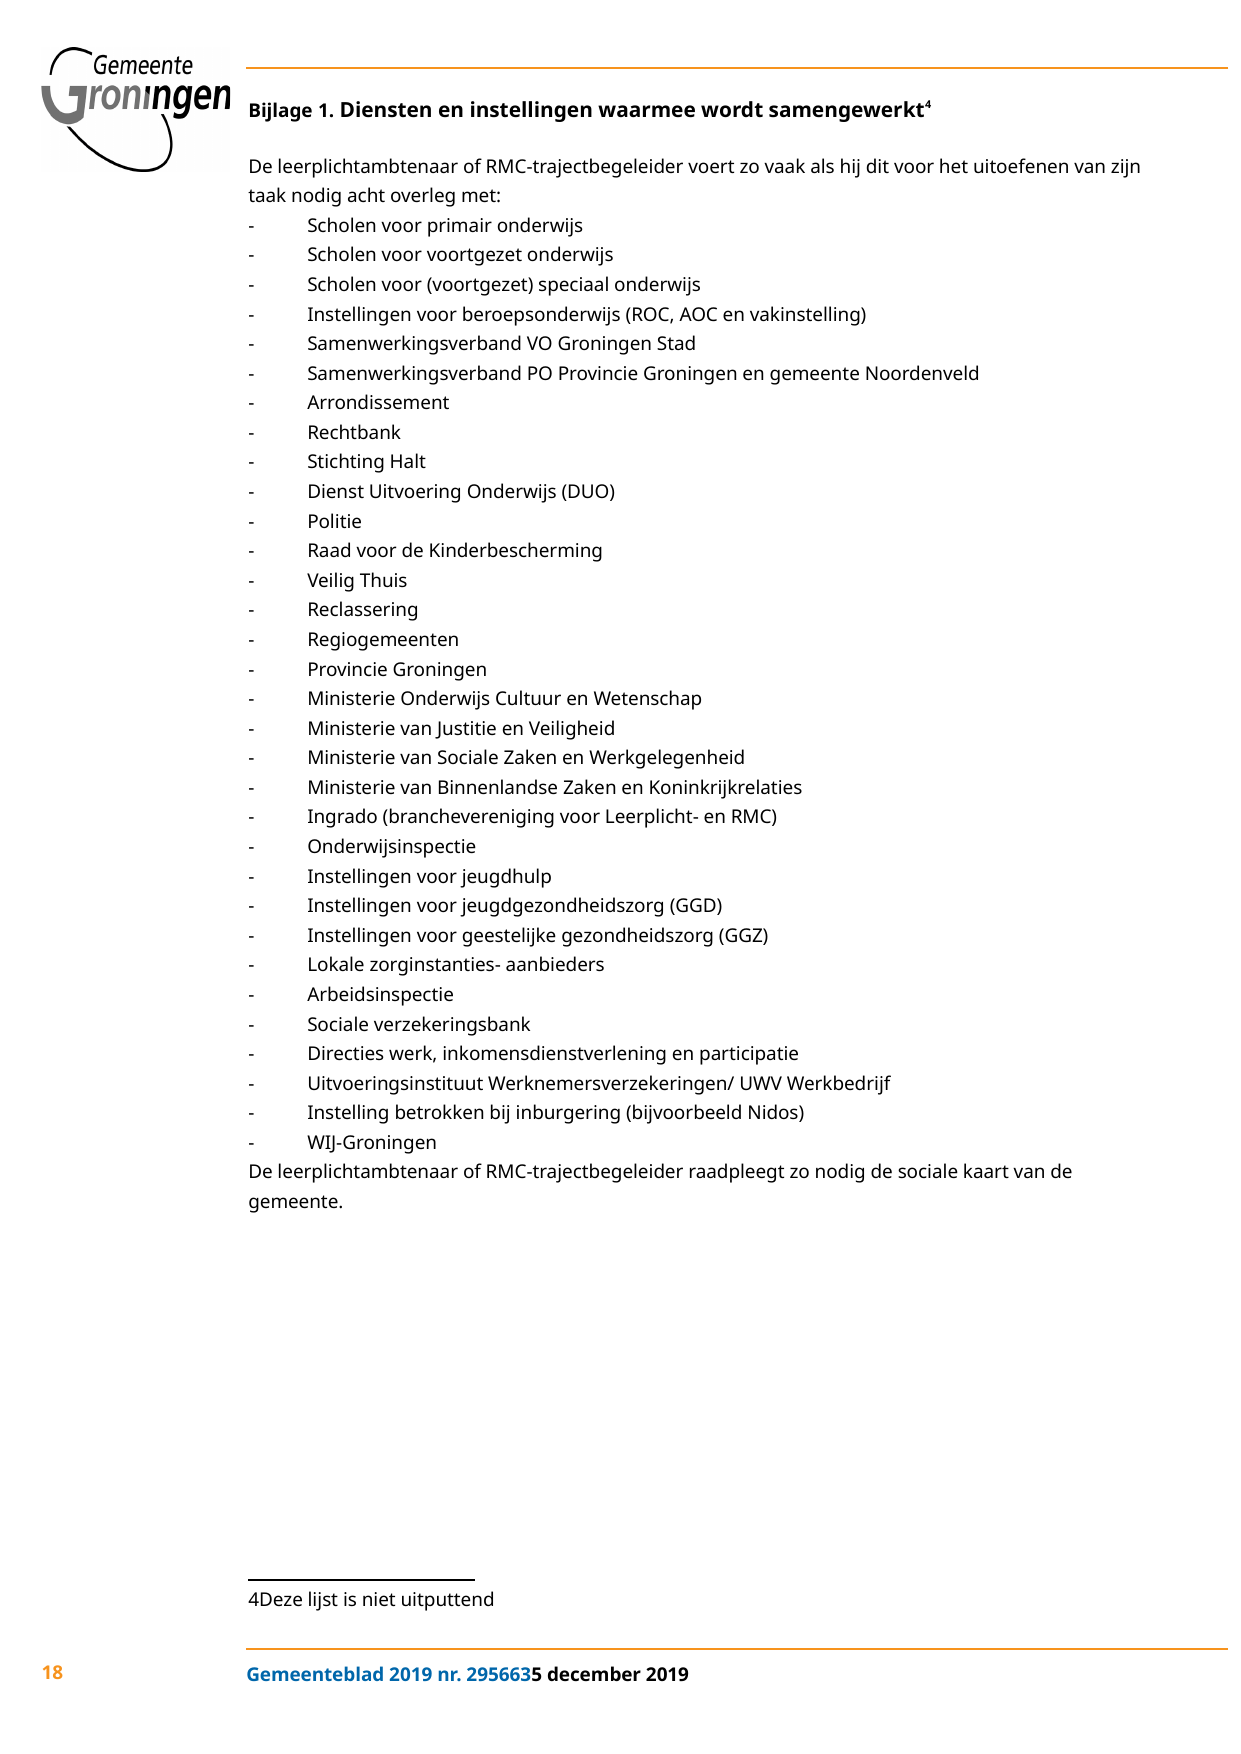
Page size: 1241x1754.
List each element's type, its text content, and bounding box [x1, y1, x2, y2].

list Stichting Halt [248, 449, 1152, 474]
list Uitvoeringsinstituut Werknemersverzekeringen/ UWV Werkbedrijf [248, 1070, 1152, 1096]
list WIJ-Groningen [248, 1129, 1152, 1155]
list Arbeidsinspectie [248, 981, 1152, 1007]
list Samenwerkingsverband PO Provincie Groningen en gemeente Noordenveld [248, 360, 1152, 386]
list Ministerie van Binnenlandse Zaken en Koninkrijkrelaties [248, 774, 1152, 800]
list Politie [248, 508, 1152, 534]
list Lokale zorginstanties- aanbieders [248, 952, 1152, 977]
list Raad voor de Kinderbescherming [248, 537, 1152, 563]
list Ministerie Onderwijs Cultuur en Wetenschap [248, 685, 1152, 711]
list Ministerie van Justitie en Veiligheid [248, 715, 1152, 741]
list Directies werk, inkomensdienstverlening en participatie [248, 1040, 1152, 1066]
list Scholen voor voortgezet onderwijs [248, 242, 1152, 267]
list Onderwijsinspectie [248, 833, 1152, 859]
picture [41, 47, 231, 172]
text De leerplichtambtenaar of RMC-trajectbegeleider raadpleegt zo nodig de sociale kaart van de gemeente. [248, 1159, 1152, 1214]
list Veilig Thuis [248, 567, 1152, 593]
text Deze lijst is niet uitputtend [248, 1586, 1152, 1612]
list Instellingen voor jeugdhulp [248, 863, 1152, 889]
list Scholen voor primair onderwijs [248, 212, 1152, 238]
list Scholen voor (voortgezet) speciaal onderwijs [248, 271, 1152, 297]
list Instellingen voor jeugdgezondheidszorg (GGD) [248, 892, 1152, 918]
list Samenwerkingsverband VO Groningen Stad [248, 330, 1152, 356]
list Arrondissement [248, 389, 1152, 415]
list Ministerie van Sociale Zaken en Werkgelegenheid [248, 744, 1152, 770]
list Dienst Uitvoering Onderwijs (DUO) [248, 478, 1152, 504]
list Provincie Groningen [248, 656, 1152, 682]
text De leerplichtambtenaar of RMC-trajectbegeleider voert zo vaak als hij dit voor het uitoefenen van zijn taak nodig acht overleg met: [248, 153, 1152, 208]
list Reclassering [248, 597, 1152, 622]
list Rechtbank [248, 419, 1152, 445]
list Instellingen voor beroepsonderwijs (ROC, AOC en vakinstelling) [248, 301, 1152, 327]
list Instelling betrokken bij inburgering (bijvoorbeeld Nidos) [248, 1099, 1152, 1125]
list Regiogemeenten [248, 626, 1152, 652]
list Instellingen voor geestelijke gezondheidszorg (GGZ) [248, 922, 1152, 948]
list Sociale verzekeringsbank [248, 1011, 1152, 1037]
list Ingrado (branchevereniging voor Leerplicht- en RMC) [248, 804, 1152, 829]
text Bijlage 1. Diensten en instellingen waarmee wordt samengewerkt [248, 95, 1152, 123]
